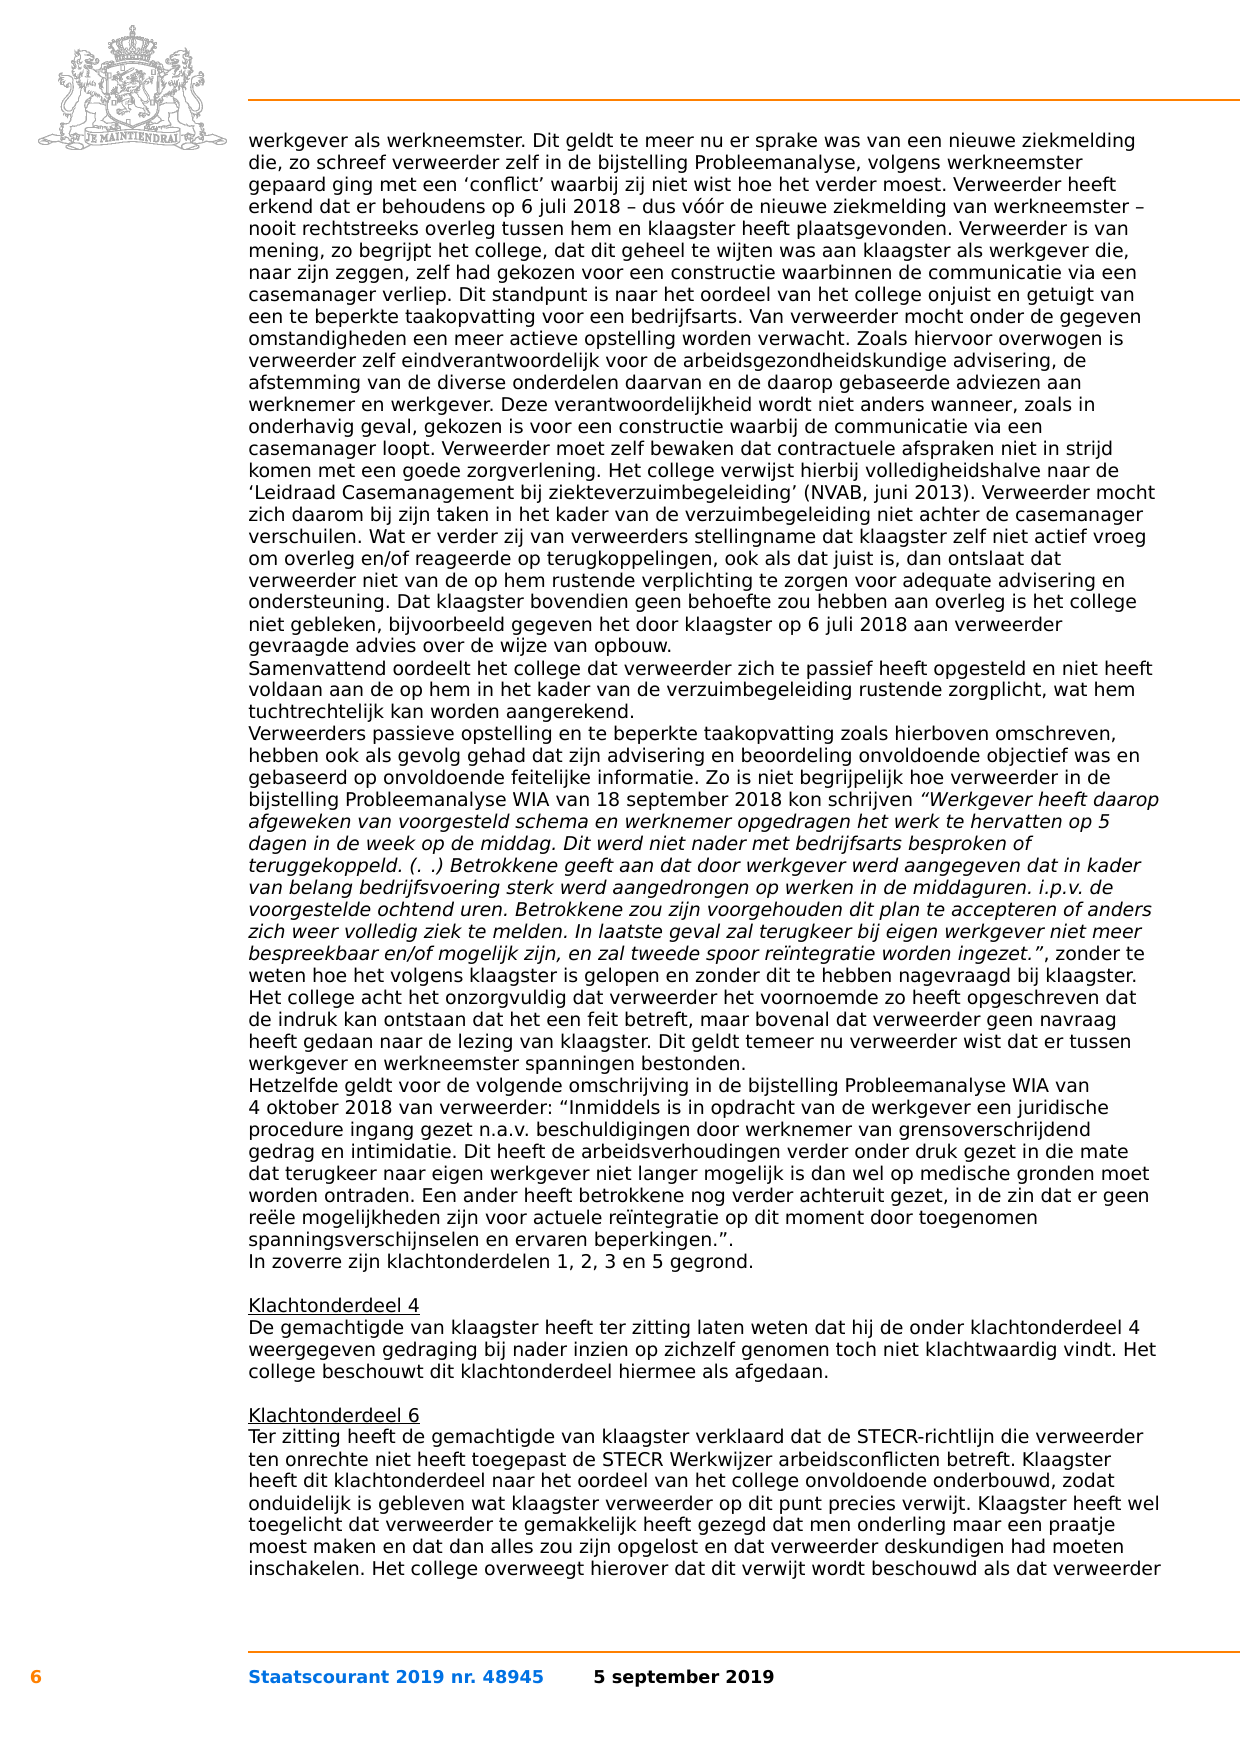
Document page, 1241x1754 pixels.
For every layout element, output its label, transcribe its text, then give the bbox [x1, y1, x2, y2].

text De gemachtigde van klaagster heeft ter zitting laten weten dat hij de onder klachtonderdeel 4 weergegeven gedraging bij nader inzien op zichzelf genomen toch niet klachtwaardig vindt. Het college beschouwt dit klachtonderdeel hiermee als afgedaan. [248, 1317, 1163, 1383]
text Klachtonderdeel 4 [248, 1295, 1163, 1317]
text Ter zitting heeft de gemachtigde van klaagster verklaard dat de STECR-richtlijn die verweerder ten onrechte niet heeft toegepast de STECR Werkwijzer arbeidsconflicten betreft. Klaagster heeft dit klachtonderdeel naar het oordeel van het college onvoldoende onderbouwd, zodat onduidelijk is gebleven wat klaagster verweerder op dit punt precies verwijt. Klaagster heeft wel toegelicht dat verweerder te gemakkelijk heeft gezegd dat men onderling maar een praatje moest maken en dat dan alles zou zijn opgelost en dat verweerder deskundigen had moeten inschakelen. Het college overweegt hierover dat dit verwijt wordt beschouwd als dat verweerder [248, 1426, 1163, 1580]
text Samenvattend oordeelt het college dat verweerder zich te passief heeft opgesteld en niet heeft voldaan aan de op hem in het kader van de verzuimbegeleiding rustende zorgplicht, wat hem tuchtrechtelijk kan worden aangerekend. [248, 657, 1163, 723]
text Hetzelfde geldt voor de volgende omschrijving in de bijstelling Probleemanalyse WIA van 4 oktober 2018 van verweerder: “Inmiddels is in opdracht van de werkgever een juridische procedure ingang gezet n.a.v. beschuldigingen door werknemer van grensoverschrijdend gedrag en intimidatie. Dit heeft de arbeidsverhoudingen verder onder druk gezet in die mate dat terugkeer naar eigen werkgever niet langer mogelijk is dan wel op medische gronden moet worden ontraden. Een ander heeft betrokkene nog verder achteruit gezet, in de zin dat er geen reële mogelijkheden zijn voor actuele reïntegratie op dit moment door toegenomen spanningsverschijnselen en ervaren beperkingen.”. [248, 1075, 1163, 1251]
text In zoverre zijn klachtonderdelen 1, 2, 3 en 5 gegrond. [248, 1251, 1163, 1273]
text Verweerders passieve opstelling en te beperkte taakopvatting zoals hierboven omschreven, hebben ook als gevolg gehad dat zijn advisering en beoordeling onvoldoende objectief was en gebaseerd op onvoldoende feitelijke informatie. Zo is niet begrijpelijk hoe verweerder in de bijstelling Probleemanalyse WIA van 18 september 2018 kon schrijven “Werkgever heeft daarop afgeweken van voorgesteld schema en werknemer opgedragen het werk te hervatten op 5 dagen in de week op de middag. Dit werd niet nader met bedrijfsarts besproken of teruggekoppeld. (. .) Betrokkene geeft aan dat door werkgever werd aangegeven dat in kader van belang bedrijfsvoering sterk werd aangedrongen op werken in de middaguren. i.p.v. de voorgestelde ochtend uren. Betrokkene zou zijn voorgehouden dit plan te accepteren of anders zich weer volledig ziek te melden. In laatste geval zal terugkeer bij eigen werkgever niet meer bespreekbaar en/of mogelijk zijn, en zal tweede spoor reïntegratie worden ingezet.”, zonder te weten hoe het volgens klaagster is gelopen en zonder dit te hebben nagevraagd bij klaagster. Het college acht het onzorgvuldig dat verweerder het voornoemde zo heeft opgeschreven dat de indruk kan ontstaan dat het een feit betreft, maar bovenal dat verweerder geen navraag heeft gedaan naar de lezing van klaagster. Dit geldt temeer nu verweerder wist dat er tussen werkgever en werkneemster spanningen bestonden. [248, 723, 1163, 1075]
picture [38, 25, 227, 150]
text Klachtonderdeel 6 [248, 1404, 1163, 1426]
text werkgever als werkneemster. Dit geldt te meer nu er sprake was van een nieuwe ziekmelding die, zo schreef verweerder zelf in de bijstelling Probleemanalyse, volgens werkneemster gepaard ging met een ‘conflict’ waarbij zij niet wist hoe het verder moest. Verweerder heeft erkend dat er behoudens op 6 juli 2018 – dus vóór de nieuwe ziekmelding van werkneemster – nooit rechtstreeks overleg tussen hem en klaagster heeft plaatsgevonden. Verweerder is van mening, zo begrijpt het college, dat dit geheel te wijten was aan klaagster als werkgever die, naar zijn zeggen, zelf had gekozen voor een constructie waarbinnen de communicatie via een casemanager verliep. Dit standpunt is naar het oordeel van het college onjuist en getuigt van een te beperkte taakopvatting voor een bedrijfsarts. Van verweerder mocht onder de gegeven omstandigheden een meer actieve opstelling worden verwacht. Zoals hiervoor overwogen is verweerder zelf eindverantwoordelijk voor de arbeidsgezondheidskundige advisering, de afstemming van de diverse onderdelen daarvan en de daarop gebaseerde adviezen aan werknemer en werkgever. Deze verantwoordelijkheid wordt niet anders wanneer, zoals in onderhavig geval, gekozen is voor een constructie waarbij de communicatie via een casemanager loopt. Verweerder moet zelf bewaken dat contractuele afspraken niet in strijd komen met een goede zorgverlening. Het college verwijst hierbij volledigheidshalve naar de ‘Leidraad Casemanagement bij ziekteverzuimbegeleiding’ (NVAB, juni 2013). Verweerder mocht zich daarom bij zijn taken in het kader van de verzuimbegeleiding niet achter de casemanager verschuilen. Wat er verder zij van verweerders stellingname dat klaagster zelf niet actief vroeg om overleg en/of reageerde op terugkoppelingen, ook als dat juist is, dan ontslaat dat verweerder niet van de op hem rustende verplichting te zorgen voor adequate advisering en ondersteuning. Dat klaagster bovendien geen behoefte zou hebben aan overleg is het college niet gebleken, bijvoorbeeld gegeven het door klaagster op 6 juli 2018 aan verweerder gevraagde advies over de wijze van opbouw. [248, 130, 1163, 657]
